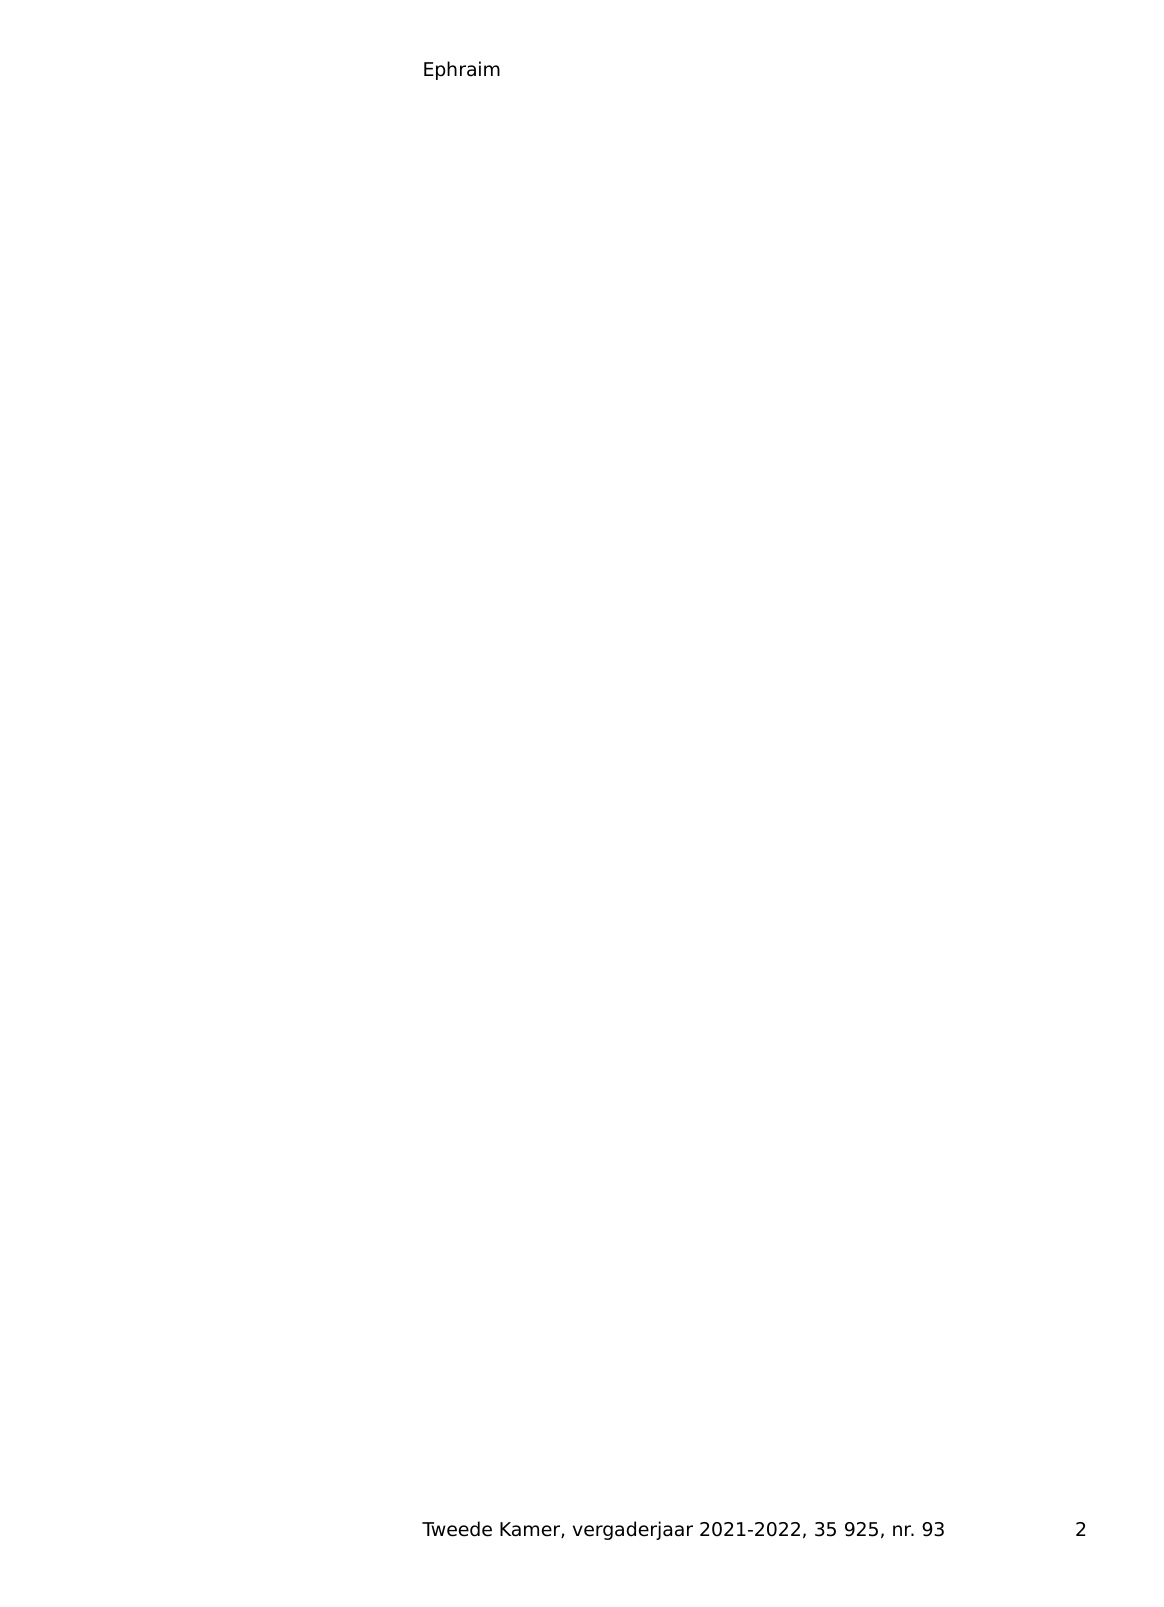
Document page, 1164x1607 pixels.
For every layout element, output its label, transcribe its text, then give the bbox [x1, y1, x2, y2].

text Ephraim [422, 59, 1087, 81]
